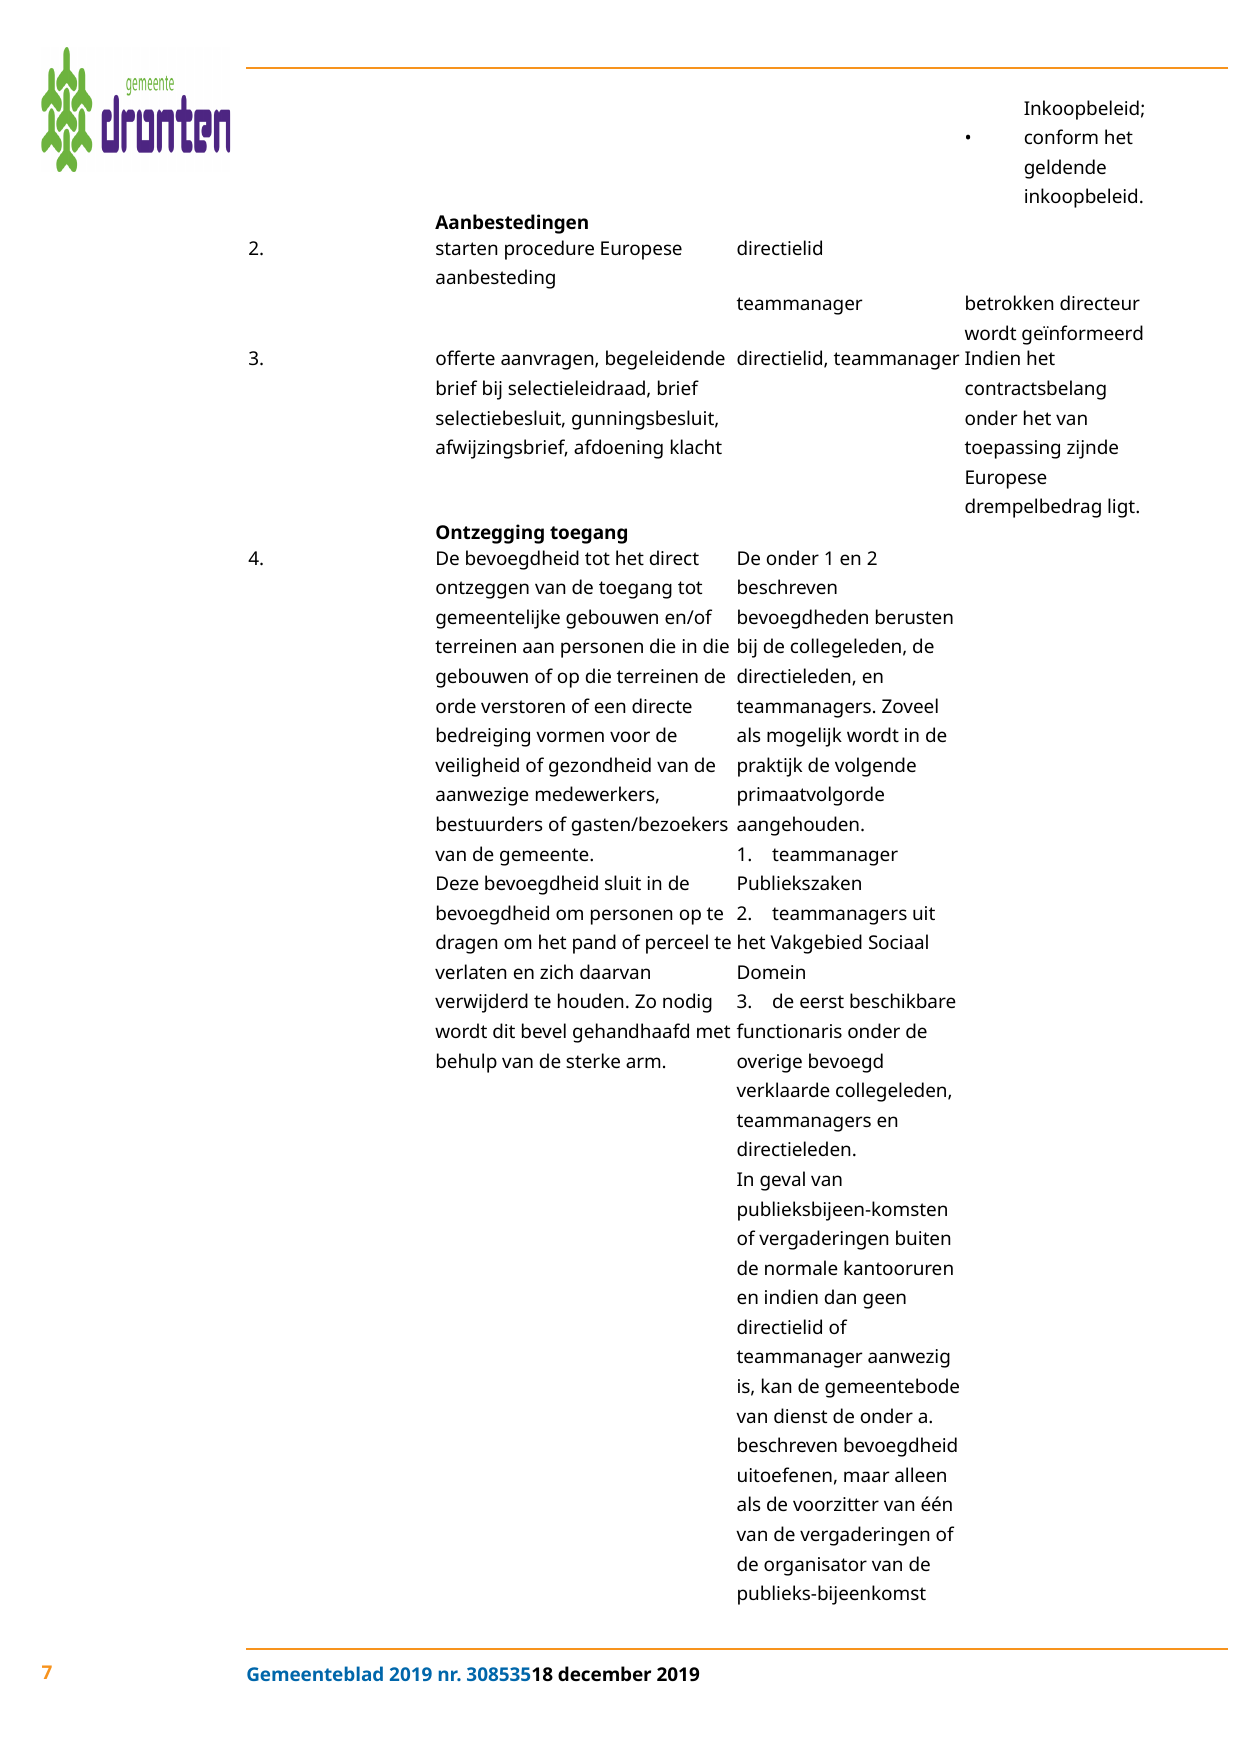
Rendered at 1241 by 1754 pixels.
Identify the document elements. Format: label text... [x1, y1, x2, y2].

table_cell Ontzegging toegang [435, 519, 1152, 545]
table_cell [248, 95, 435, 209]
table_cell Aanbestedingen [435, 209, 1152, 235]
table_cell [435, 290, 736, 346]
table_cell Inkoopbeleid; conform het geldende inkoopbeleid. [964, 95, 1152, 209]
table_cell [248, 519, 435, 545]
table_cell Indien het contractsbelang onder het van toepassing zijnde Europese drempelbedrag ligt. [964, 346, 1152, 519]
table_cell [248, 209, 435, 235]
table_cell [964, 235, 1152, 290]
table_cell offerte aanvragen, begeleidende brief bij selectieleidraad, brief selectiebesluit, gunningsbesluit, afwijzingsbrief, afdoening klacht [435, 346, 736, 519]
picture [41, 47, 231, 172]
table_cell 3. [248, 346, 435, 519]
table_cell starten procedure Europese aanbesteding [435, 235, 736, 290]
table_cell 2. [248, 235, 435, 290]
table_cell betrokken directeur wordt geïnformeerd [964, 290, 1152, 346]
table_cell directielid, teammanager [736, 346, 964, 519]
table_cell De onder 1 en 2 beschreven bevoegdheden berusten bij de collegeleden, de directieleden, en teammanagers. Zoveel als mogelijk wordt in de praktijk de volgende primaatvolgorde aangehouden. 1. teammanager Publiekszaken 2. teammanagers uit het Vakgebied Sociaal Domein 3. de eerst beschikbare functionaris onder de overige bevoegd verklaarde collegeleden, teammanagers en directieleden. In geval van publieksbijeen-komsten of vergaderingen buiten de normale kantooruren en indien dan geen directielid of teammanager aanwezig is, kan de gemeentebode van dienst de onder a. beschreven bevoegdheid uitoefenen, maar alleen als de voorzitter van één van de vergaderingen of de organisator van de publieks-bijeenkomst [736, 545, 964, 1606]
table_cell [964, 545, 1152, 1606]
table_cell De bevoegdheid tot het direct ontzeggen van de toegang tot gemeentelijke gebouwen en/of terreinen aan personen die in die gebouwen of op die terreinen de orde verstoren of een directe bedreiging vormen voor de veiligheid of gezondheid van de aanwezige medewerkers, bestuurders of gasten/bezoekers van de gemeente. Deze bevoegdheid sluit in de bevoegdheid om personen op te dragen om het pand of perceel te verlaten en zich daarvan verwijderd te houden. Zo nodig wordt dit bevel gehandhaafd met behulp van de sterke arm. [435, 545, 736, 1606]
table_cell [248, 290, 435, 346]
table_cell [435, 95, 736, 209]
table_cell [736, 95, 964, 209]
table_cell directielid [736, 235, 964, 290]
table_cell 4. [248, 545, 435, 1606]
table_cell teammanager [736, 290, 964, 346]
